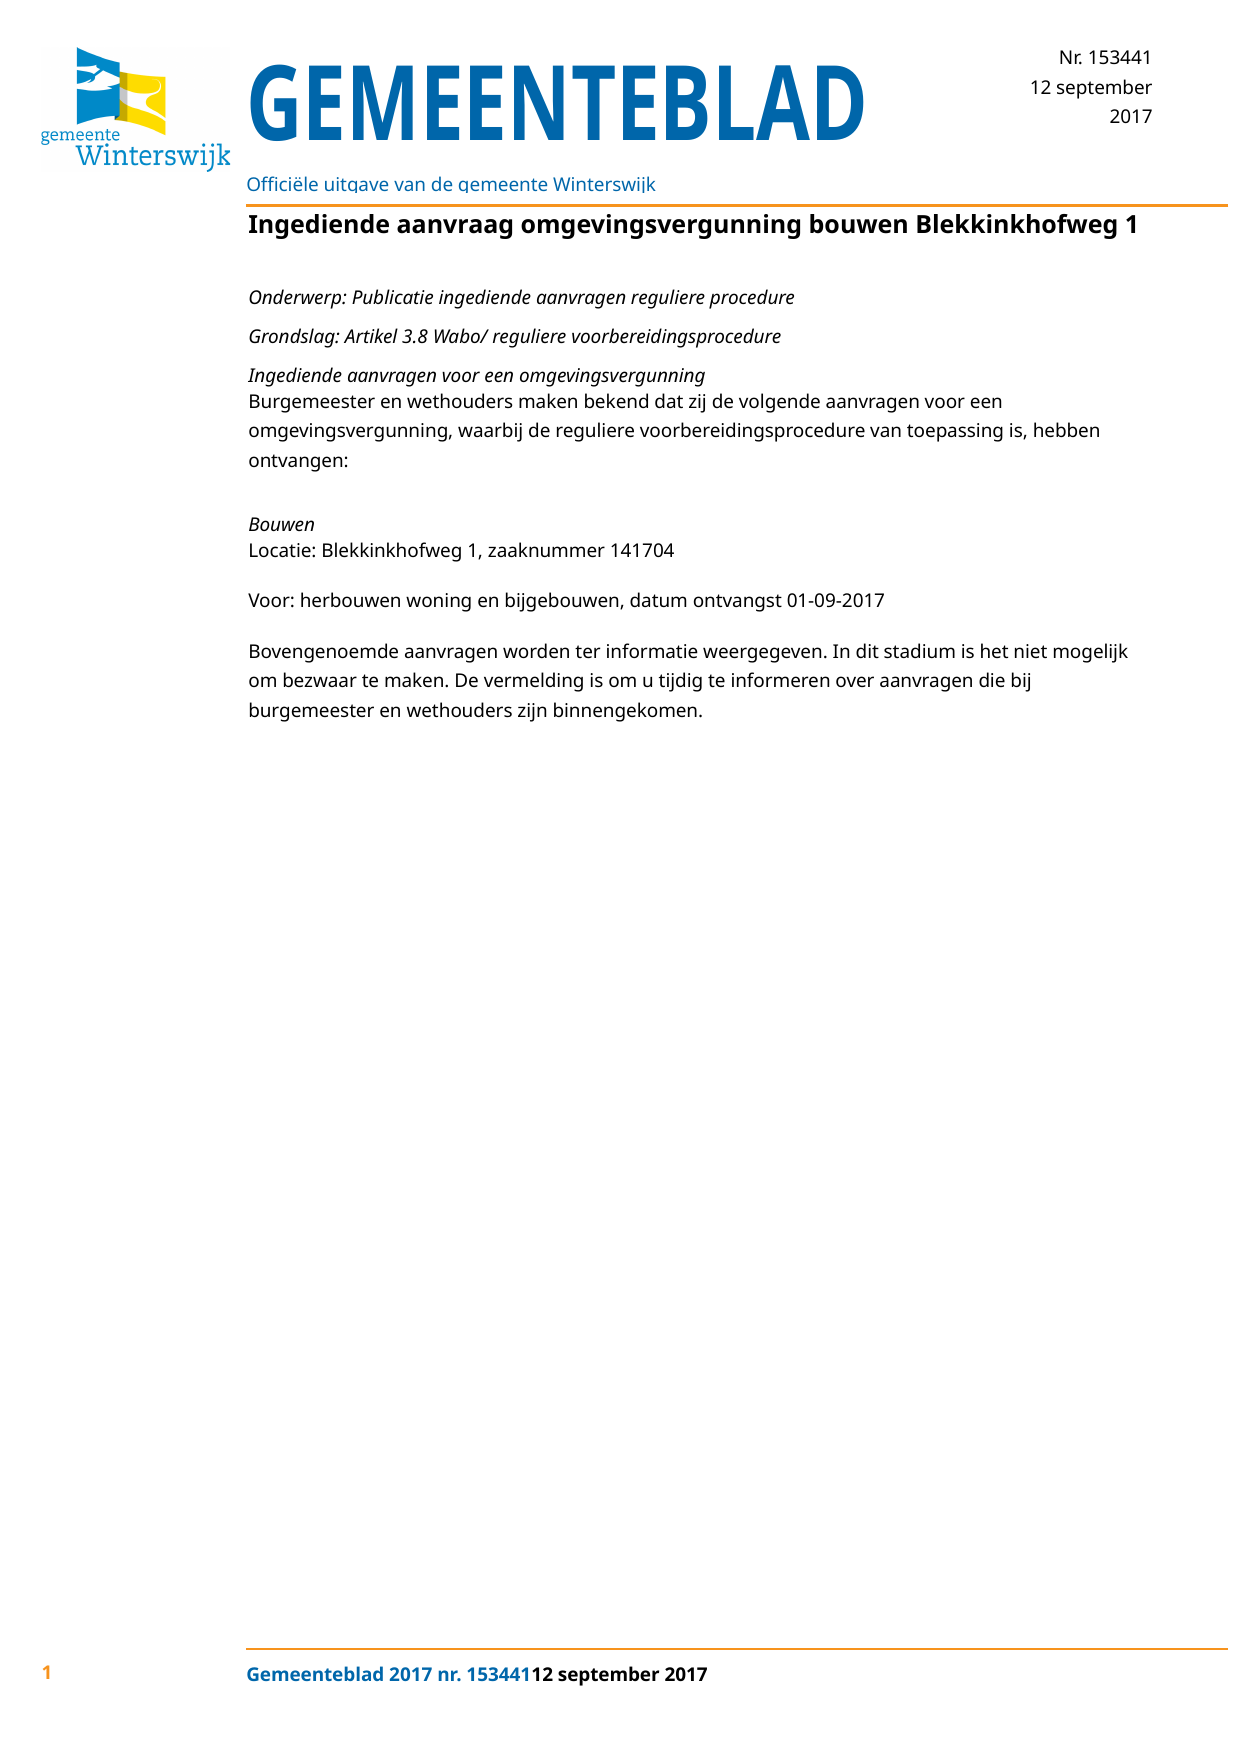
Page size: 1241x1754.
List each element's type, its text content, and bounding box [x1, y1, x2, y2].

picture [225, 153, 231, 162]
text Ingediende aanvragen voor een omgevingsvergunning [248, 362, 1152, 388]
text Bovengenoemde aanvragen worden ter informatie weergegeven. In dit stadium is het niet mogelijk om bezwaar te maken. De vermelding is om u tijdig te informeren over aanvragen die bij burgemeester en wethouders zijn binnengekomen. [248, 638, 1152, 723]
picture [41, 47, 231, 172]
text Burgemeester en wethouders maken bekend dat zij de volgende aanvragen voor een omgevingsvergunning, waarbij de reguliere voorbereidingsprocedure van toepassing is, hebben ontvangen: [248, 388, 1152, 473]
text Bouwen [248, 511, 1152, 537]
text Grondslag: Artikel 3.8 Wabo/ reguliere voorbereidingsprocedure [248, 323, 1152, 349]
text Locatie: Blekkinkhofweg 1, zaaknummer 141704 [248, 537, 1152, 563]
text Voor: herbouwen woning en bijgebouwen, datum ontvangst 01-09-2017 [248, 587, 1152, 613]
text Onderwerp: Publicatie ingediende aanvragen reguliere procedure [248, 284, 1152, 309]
text Ingediende aanvraag omgevingsvergunning bouwen Blekkinkhofweg 1 [248, 207, 1152, 241]
